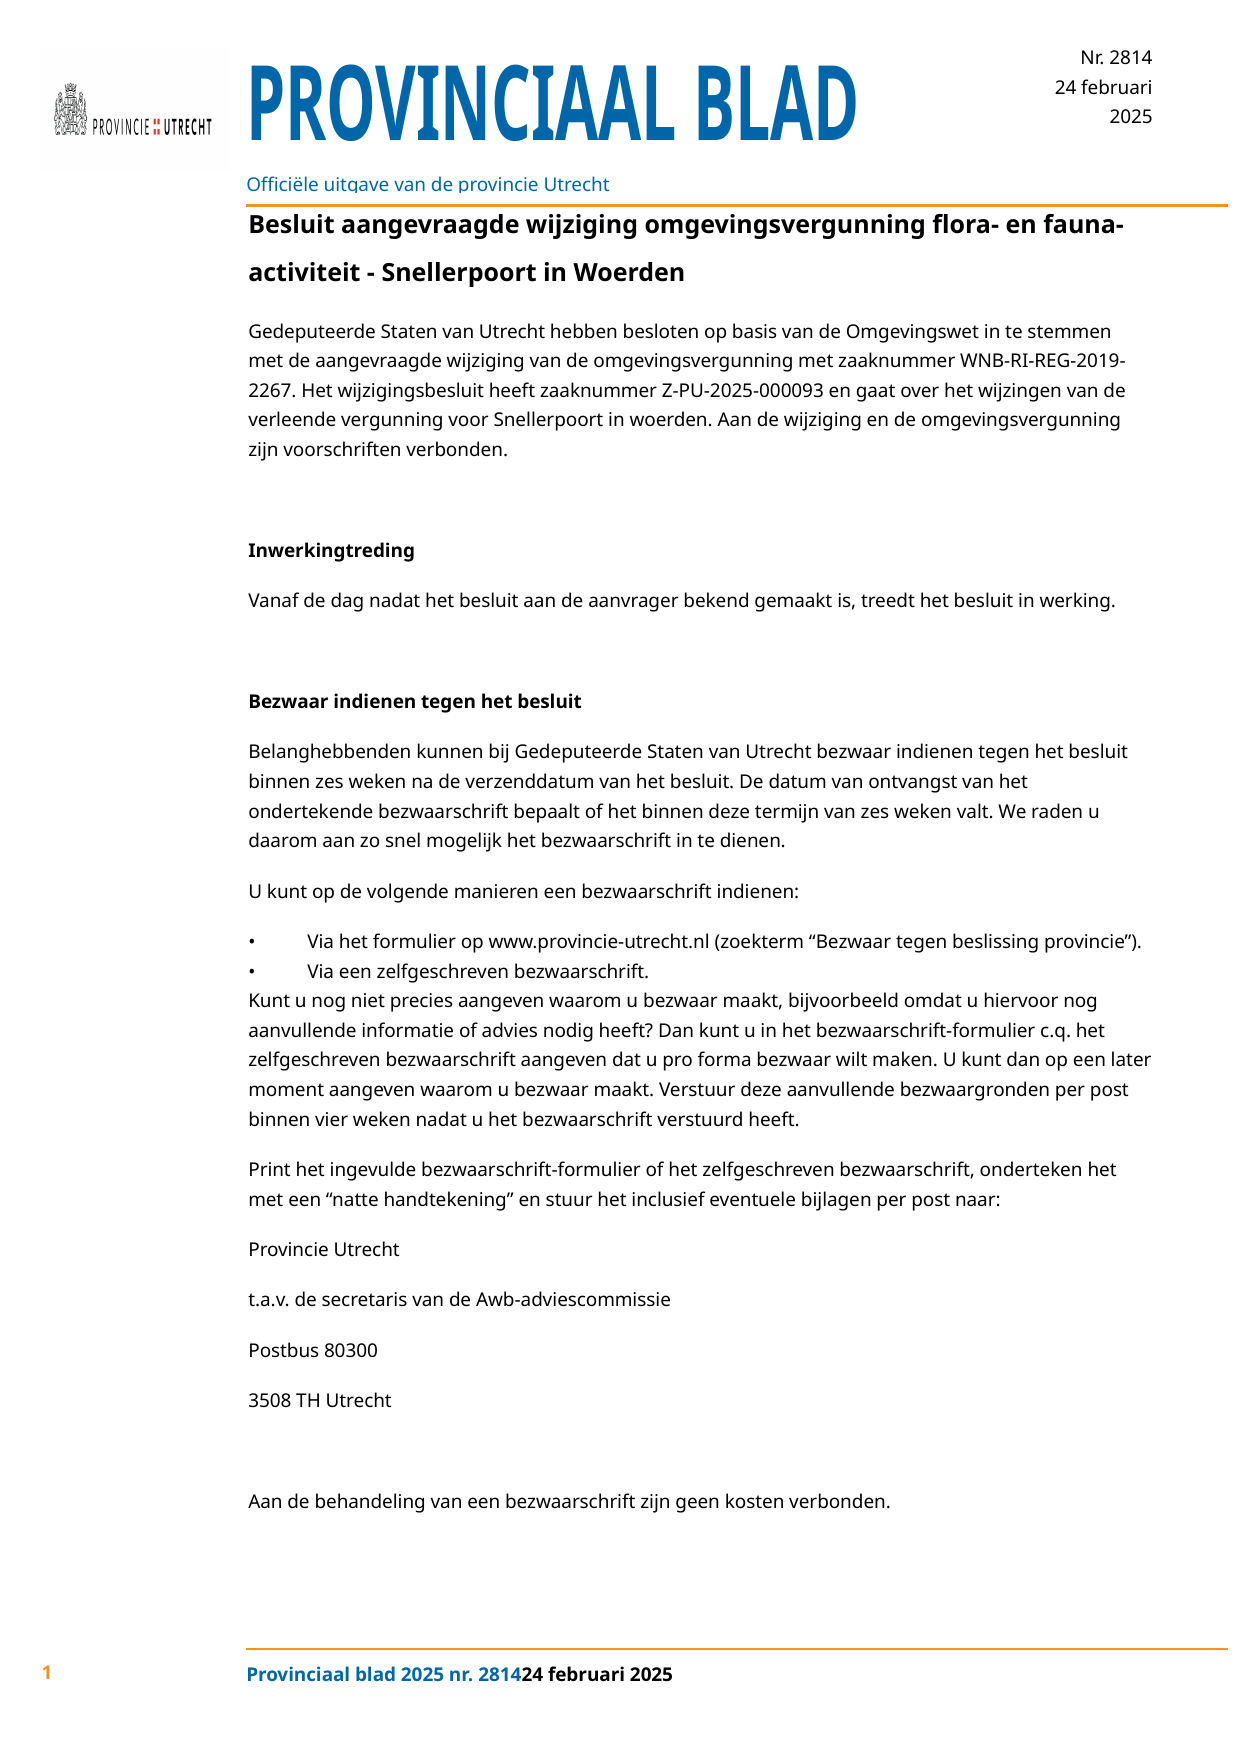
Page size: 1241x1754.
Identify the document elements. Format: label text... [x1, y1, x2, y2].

text Gedeputeerde Staten van Utrecht hebben besloten op basis van de Omgevingswet in te stemmen met de aangevraagde wijziging van de omgevingsvergunning met zaaknummer WNB-RI-REG-2019-2267. Het wijzigingsbesluit heeft zaaknummer Z-PU-2025-000093 en gaat over het wijzingen van de verleende vergunning voor Snellerpoort in woerden. Aan de wijziging en de omgevingsvergunning zijn voorschriften verbonden. [248, 318, 1152, 462]
text Belanghebbenden kunnen bij Gedeputeerde Staten van Utrecht bezwaar indienen tegen het besluit binnen zes weken na de verzenddatum van het besluit. De datum van ontvangst van het ondertekende bezwaarschrift bepaalt of het binnen deze termijn van zes weken valt. We raden u daarom aan zo snel mogelijk het bezwaarschrift in te dienen. [248, 739, 1152, 853]
text Postbus 80300 [248, 1337, 1152, 1363]
text Vanaf de dag nadat het besluit aan de aanvrager bekend gemaakt is, treedt het besluit in werking. [248, 587, 1152, 613]
text Provincie Utrecht [248, 1236, 1152, 1262]
text Besluit aangevraagde wijziging omgevingsvergunning flora- en fauna-activiteit - Snellerpoort in Woerden [248, 207, 1152, 288]
text 3508 TH Utrecht [248, 1387, 1152, 1413]
list Via het formulier op www.provincie-utrecht.nl (zoekterm “Bezwaar tegen beslissing provincie”). [248, 928, 1152, 954]
text Inwerkingtreding [248, 537, 1152, 563]
text Print het ingevulde bezwaarschrift-formulier of het zelfgeschreven bezwaarschrift, onderteken het met een “natte handtekening” en stuur het inclusief eventuele bijlagen per post naar: [248, 1156, 1152, 1212]
text Aan de behandeling van een bezwaarschrift zijn geen kosten verbonden. [248, 1488, 1152, 1514]
text Kunt u nog niet precies aangeven waarom u bezwaar maakt, bijvoorbeeld omdat u hiervoor nog aanvullende informatie of advies nodig heeft? Dan kunt u in het bezwaarschrift-formulier c.q. het zelfgeschreven bezwaarschrift aangeven dat u pro forma bezwaar wilt maken. U kunt dan op een later moment aangeven waarom u bezwaar maakt. Verstuur deze aanvullende bezwaargronden per post binnen vier weken nadat u het bezwaarschrift verstuurd heeft. [248, 987, 1152, 1132]
list Via een zelfgeschreven bezwaarschrift. [248, 958, 1152, 984]
text t.a.v. de secretaris van de Awb-adviescommissie [248, 1287, 1152, 1312]
text Bezwaar indienen tegen het besluit [248, 688, 1152, 714]
text U kunt op de volgende manieren een bezwaarschrift indienen: [248, 878, 1152, 904]
picture [41, 47, 231, 172]
